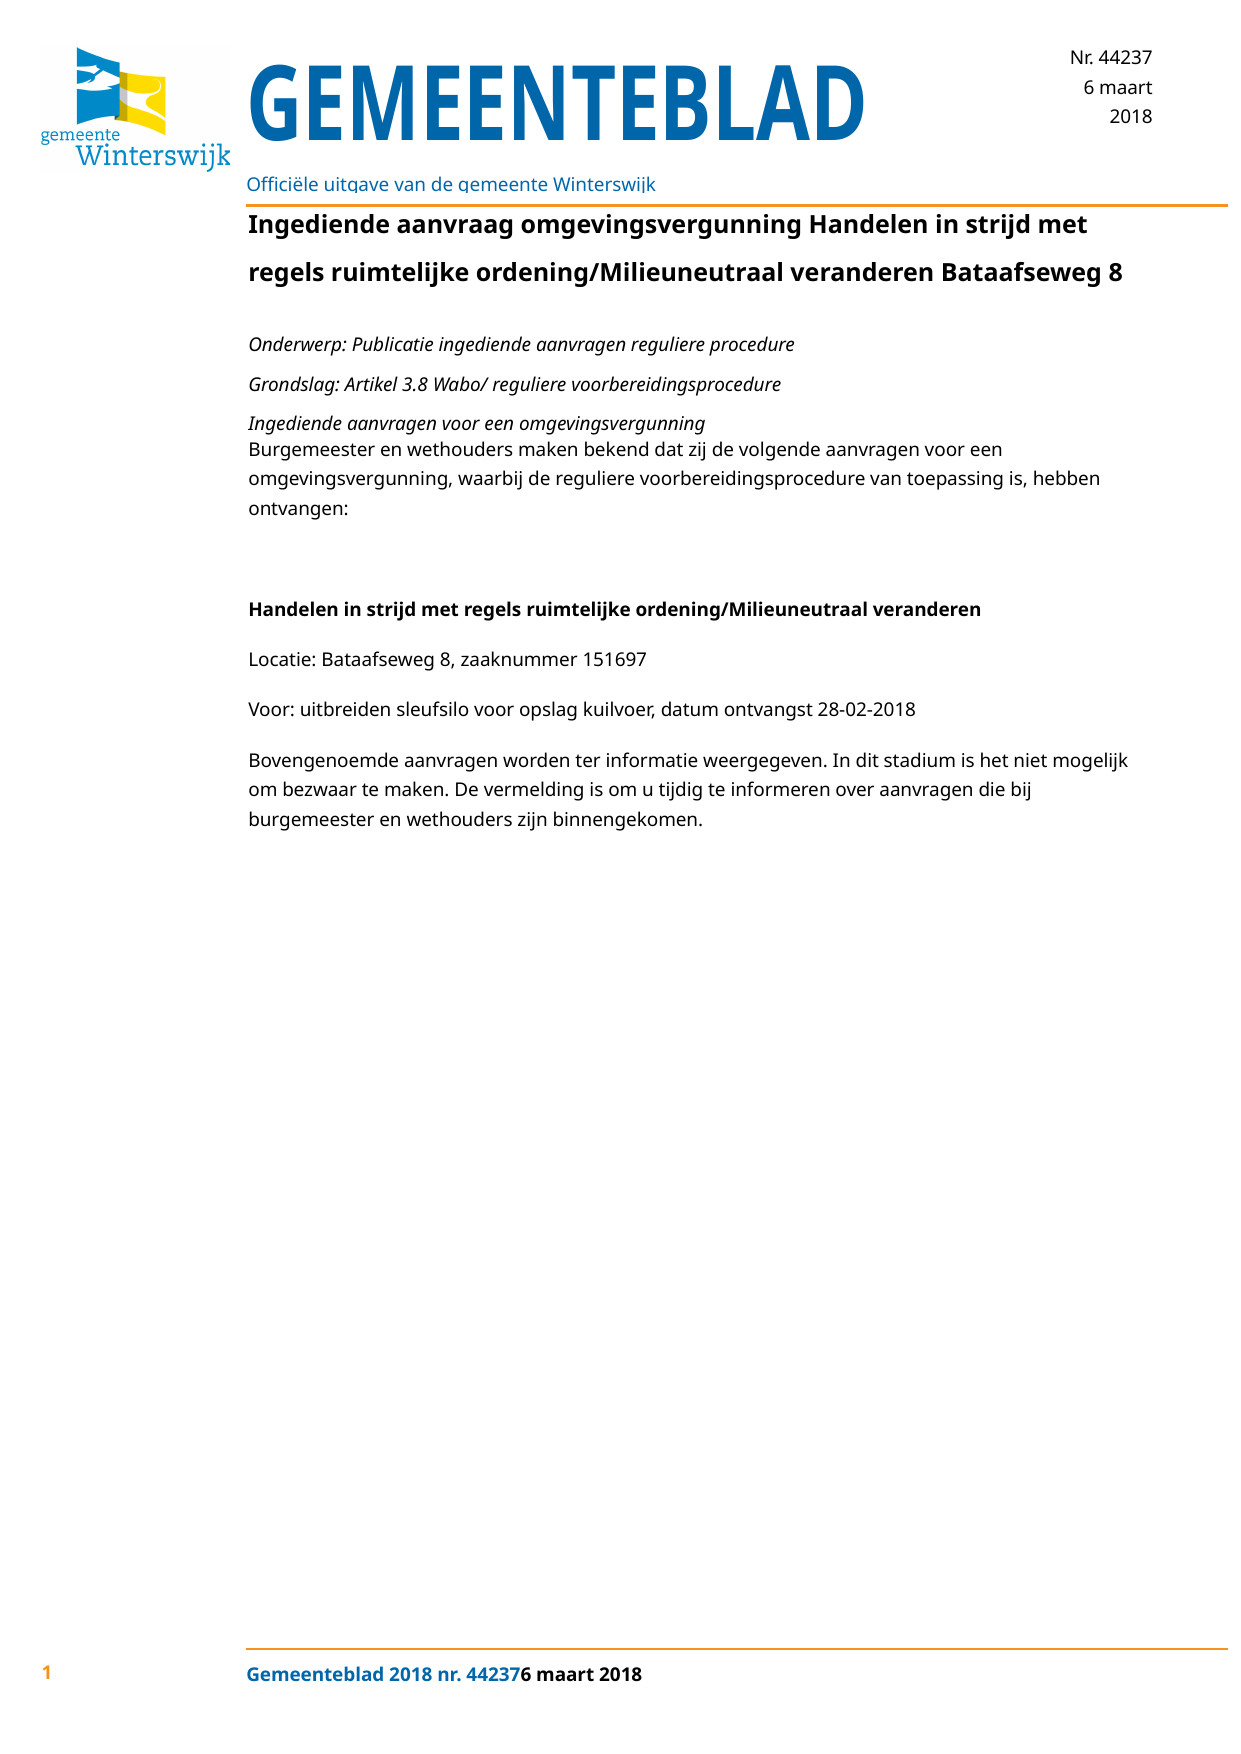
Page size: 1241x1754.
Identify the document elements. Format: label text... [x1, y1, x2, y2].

text Grondslag: Artikel 3.8 Wabo/ reguliere voorbereidingsprocedure [248, 371, 1152, 396]
text Locatie: Bataafseweg 8, zaaknummer 151697 [248, 646, 1152, 672]
picture [41, 47, 231, 172]
picture [225, 153, 231, 162]
text Ingediende aanvragen voor een omgevingsvergunning [248, 410, 1152, 436]
text Handelen in strijd met regels ruimtelijke ordening/Milieuneutraal veranderen [248, 596, 1152, 621]
text Onderwerp: Publicatie ingediende aanvragen reguliere procedure [248, 331, 1152, 357]
text Bovengenoemde aanvragen worden ter informatie weergegeven. In dit stadium is het niet mogelijk om bezwaar te maken. De vermelding is om u tijdig te informeren over aanvragen die bij burgemeester en wethouders zijn binnengekomen. [248, 747, 1152, 832]
text Burgemeester en wethouders maken bekend dat zij de volgende aanvragen voor een omgevingsvergunning, waarbij de reguliere voorbereidingsprocedure van toepassing is, hebben ontvangen: [248, 436, 1152, 521]
text Ingediende aanvraag omgevingsvergunning Handelen in strijd met regels ruimtelijke ordening/Milieuneutraal veranderen Bataafseweg 8 [248, 207, 1152, 288]
text Voor: uitbreiden sleufsilo voor opslag kuilvoer, datum ontvangst 28-02-2018 [248, 697, 1152, 722]
